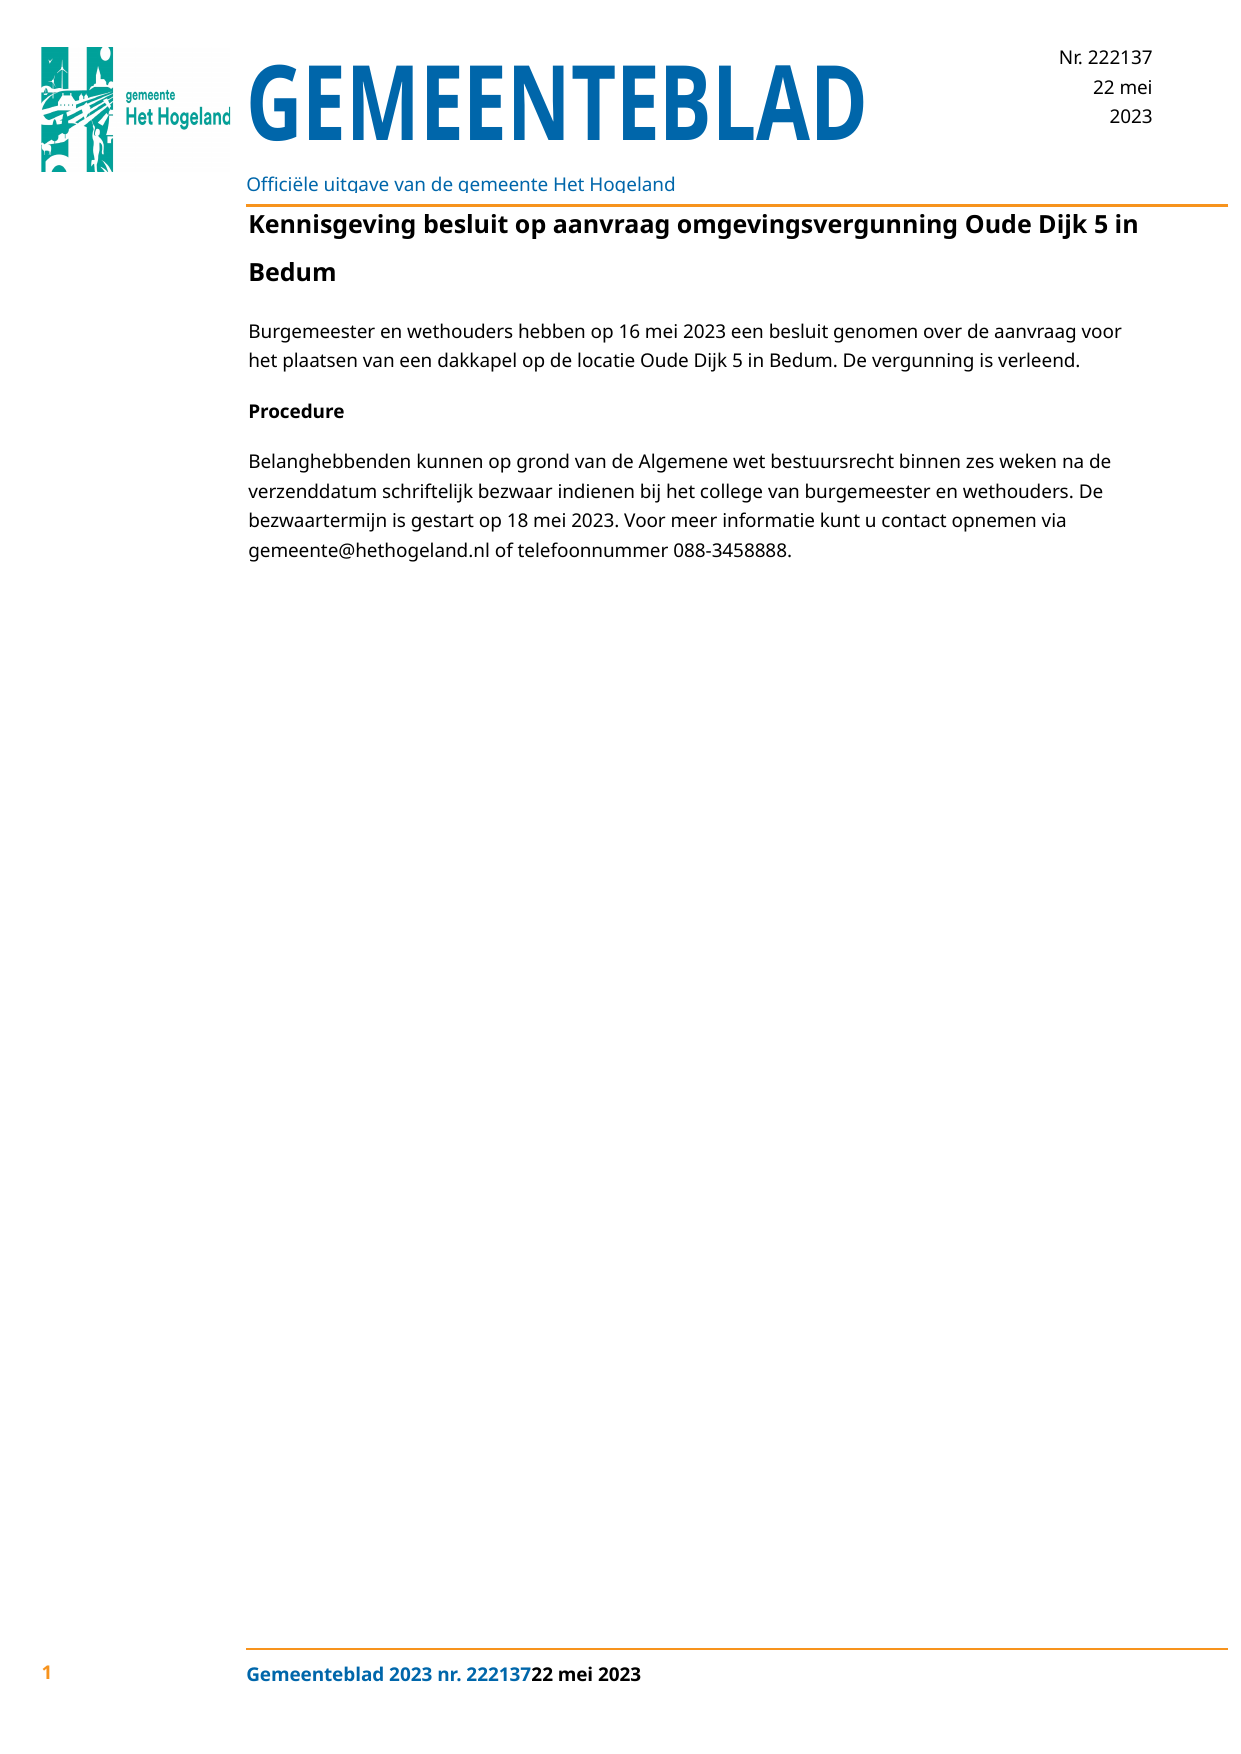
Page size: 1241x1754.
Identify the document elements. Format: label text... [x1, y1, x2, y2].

text Belanghebbenden kunnen op grond van de Algemene wet bestuursrecht binnen zes weken na de verzenddatum schriftelijk bezwaar indienen bij het college van burgemeester en wethouders. De bezwaartermijn is gestart op 18 mei 2023. Voor meer informatie kunt u contact opnemen via gemeente@hethogeland.nl of telefoonnummer 088-3458888. [248, 448, 1152, 563]
picture [41, 47, 231, 172]
text Procedure [248, 398, 1152, 424]
text Burgemeester en wethouders hebben op 16 mei 2023 een besluit genomen over de aanvraag voor het plaatsen van een dakkapel op de locatie Oude Dijk 5 in Bedum. De vergunning is verleend. [248, 318, 1152, 373]
text Kennisgeving besluit op aanvraag omgevingsvergunning Oude Dijk 5 in Bedum [248, 207, 1152, 288]
